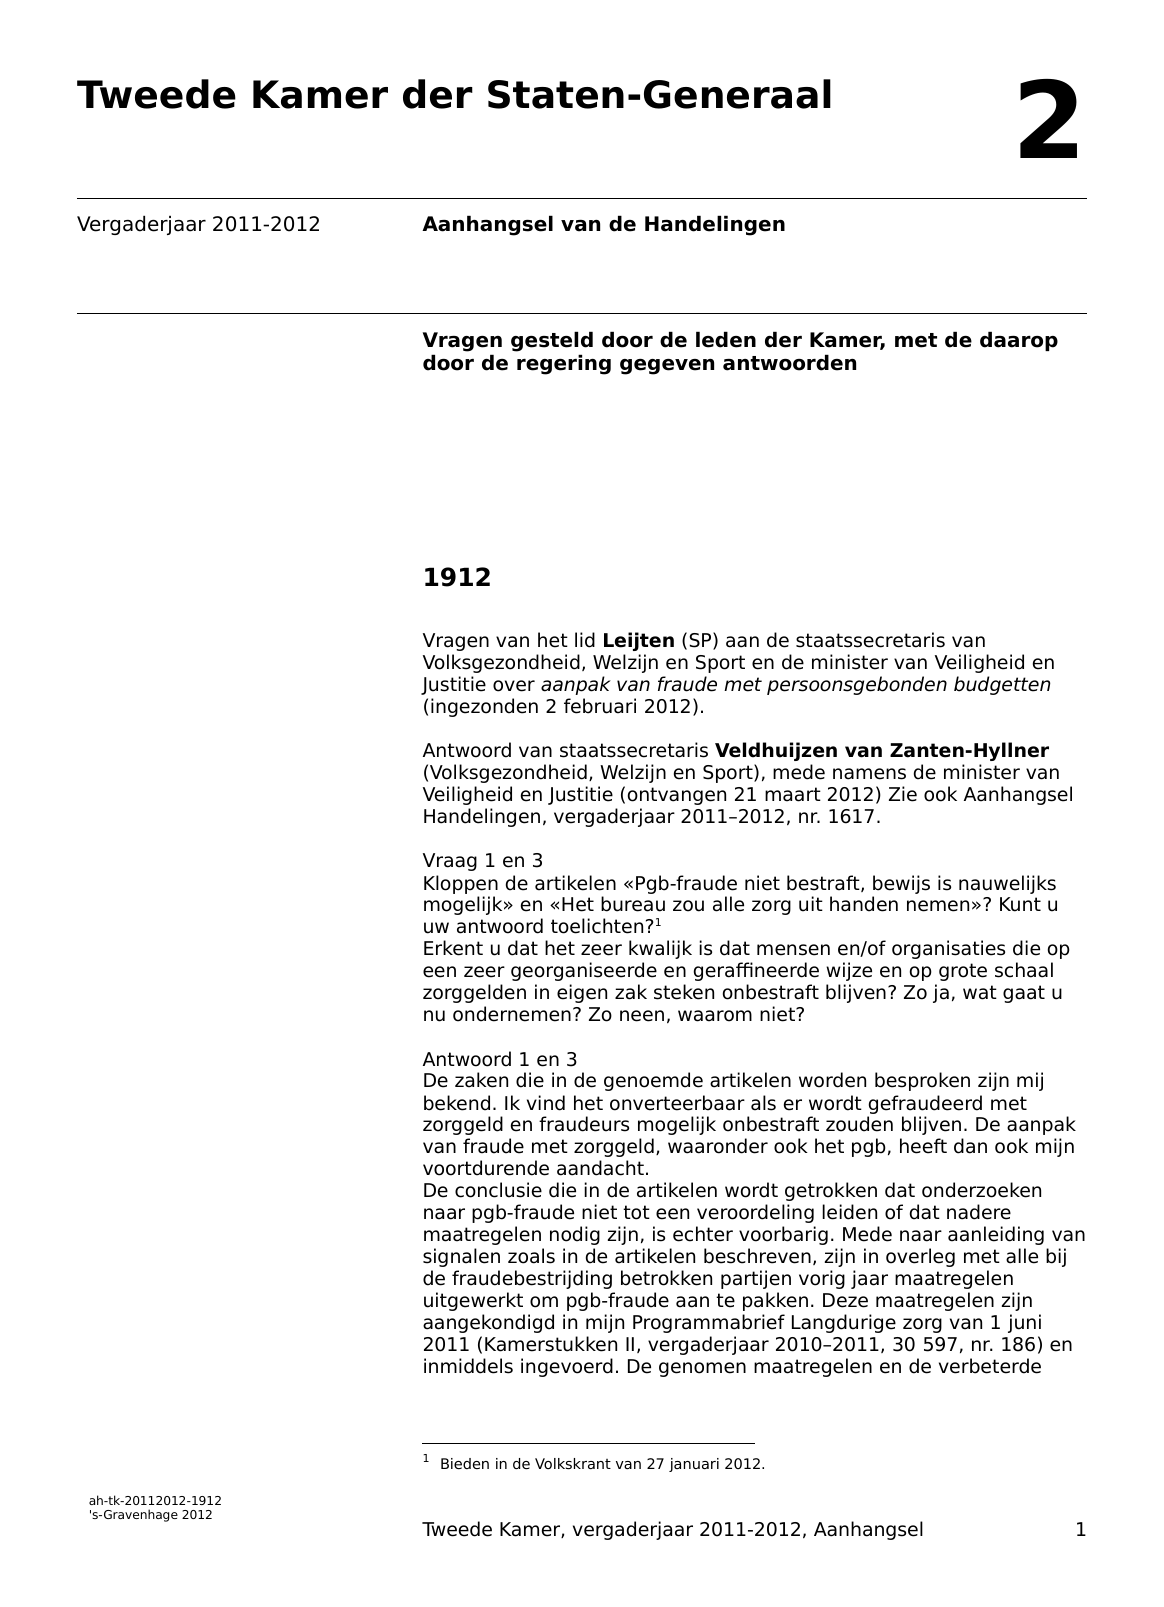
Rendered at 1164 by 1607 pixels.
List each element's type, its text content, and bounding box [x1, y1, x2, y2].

table_header Tweede Kamer der Staten-Generaal [77, 59, 886, 198]
table_cell [77, 314, 422, 375]
text 's-Gravenhage 2012 [88, 1508, 323, 1522]
text 1912 [422, 563, 1087, 592]
table_cell Aanhangsel van de Handelingen [422, 199, 1087, 313]
text De zaken die in de genoemde artikelen worden besproken zijn mij bekend. Ik vind het onverteerbaar als er wordt gefraudeerd met zorggeld en fraudeurs mogelijk onbestraft zouden blijven. De aanpak van fraude met zorggeld, waaronder ook het pgb, heeft dan ook mijn voortdurende aandacht. [422, 1070, 1087, 1180]
text Erkent u dat het zeer kwalijk is dat mensen en/of organisaties die op een zeer georganiseerde en geraffineerde wijze en op grote schaal zorggelden in eigen zak steken onbestraft blijven? Zo ja, wat gaat u nu ondernemen? Zo neen, waarom niet? [422, 938, 1087, 1026]
table_header 2 [886, 59, 1087, 198]
table_cell Vragen gesteld door de leden der Kamer, met de daarop door de regering gegeven antwoorden [422, 314, 1087, 375]
text Vragen van het lid Leijten (SP) aan de staatssecretaris van Volksgezondheid, Welzijn en Sport en de minister van Veiligheid en Justitie over aanpak van fraude met persoonsgebonden budgetten (ingezonden 2 februari 2012). [422, 630, 1087, 718]
text Antwoord van staatssecretaris Veldhuijzen van Zanten-Hyllner (Volksgezondheid, Welzijn en Sport), mede namens de minister van Veiligheid en Justitie (ontvangen 21 maart 2012) Zie ook Aanhangsel Handelingen, vergaderjaar 2011–2012, nr. 1617. [422, 740, 1087, 828]
text Kloppen de artikelen «Pgb-fraude niet bestraft, bewijs is nauwelijks mogelijk» en «Het bureau zou alle zorg uit handen nemen»? Kunt u uw antwoord toelichten? [422, 872, 1087, 938]
table_cell Vergaderjaar 2011-2012 [77, 199, 422, 313]
text Antwoord 1 en 3 [422, 1048, 1087, 1070]
text De conclusie die in de artikelen wordt getrokken dat onderzoeken naar pgb-fraude niet tot een veroordeling leiden of dat nadere maatregelen nodig zijn, is echter voorbarig. Mede naar aanleiding van signalen zoals in de artikelen beschreven, zijn in overleg met alle bij de fraudebestrijding betrokken partijen vorig jaar maatregelen uitgewerkt om pgb-fraude aan te pakken. Deze maatregelen zijn aangekondigd in mijn Programmabrief Langdurige zorg van 1 juni 2011 (Kamerstukken II, vergaderjaar 2010–2011, 30 597, nr. 186) en inmiddels ingevoerd. De genomen maatregelen en de verbeterde [422, 1180, 1087, 1378]
text Bieden in de Volkskrant van 27 januari 2012. [422, 1452, 1087, 1474]
text Vraag 1 en 3 [422, 850, 1087, 872]
text ah-tk-20112012-1912 [88, 1494, 323, 1508]
